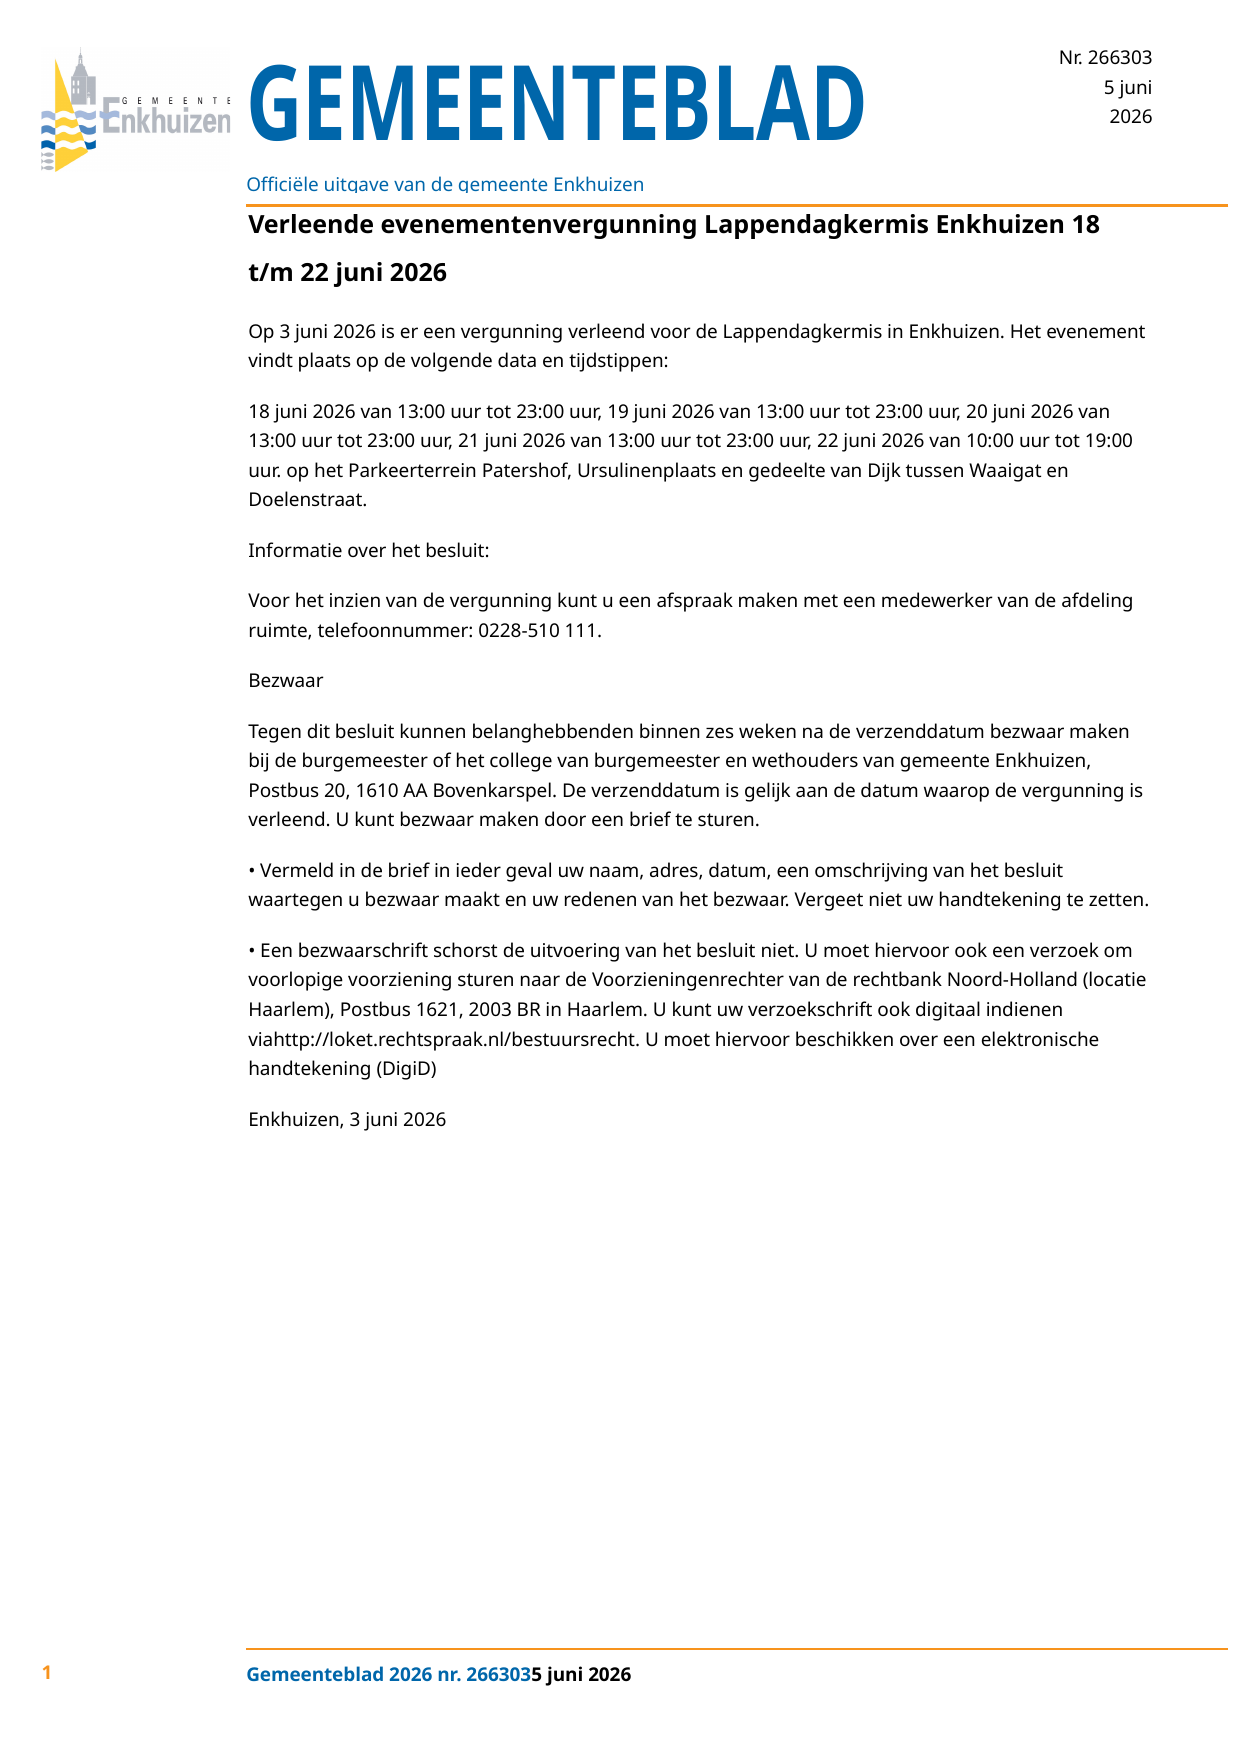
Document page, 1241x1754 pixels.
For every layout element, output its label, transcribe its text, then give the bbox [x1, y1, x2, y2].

text Voor het inzien van de vergunning kunt u een afspraak maken met een medewerker van de afdeling ruimte, telefoonnummer: 0228-510 111. [248, 587, 1152, 643]
text Informatie over het besluit: [248, 537, 1152, 563]
text Verleende evenementenvergunning Lappendagkermis Enkhuizen 18 t/m 22 juni 2026 [248, 207, 1152, 288]
text 18 juni 2026 van 13:00 uur tot 23:00 uur, 19 juni 2026 van 13:00 uur tot 23:00 uur, 20 juni 2026 van 13:00 uur tot 23:00 uur, 21 juni 2026 van 13:00 uur tot 23:00 uur, 22 juni 2026 van 10:00 uur tot 19:00 uur. op het Parkeerterrein Patershof, Ursulinenplaats en gedeelte van Dijk tussen Waaigat en Doelenstraat. [248, 398, 1152, 512]
text Enkhuizen, 3 juni 2026 [248, 1106, 1152, 1132]
text Tegen dit besluit kunnen belanghebbenden binnen zes weken na de verzenddatum bezwaar maken bij de burgemeester of het college van burgemeester en wethouders van gemeente Enkhuizen, Postbus 20, 1610 AA Bovenkarspel. De verzenddatum is gelijk aan de datum waarop de vergunning is verleend. U kunt bezwaar maken door een brief te sturen. [248, 718, 1152, 832]
text Bezwaar [248, 667, 1152, 693]
picture [41, 47, 231, 172]
text Op 3 juni 2026 is er een vergunning verleend voor de Lappendagkermis in Enkhuizen. Het evenement vindt plaats op de volgende data en tijdstippen: [248, 318, 1152, 373]
text • Een bezwaarschrift schorst de uitvoering van het besluit niet. U moet hiervoor ook een verzoek om voorlopige voorziening sturen naar de Voorzieningenrechter van de rechtbank Noord-Holland (locatie Haarlem), Postbus 1621, 2003 BR in Haarlem. U kunt uw verzoekschrift ook digitaal indienen viahttp://loket.rechtspraak.nl/bestuursrecht. U moet hiervoor beschikken over een elektronische handtekening (DigiD) [248, 937, 1152, 1081]
text • Vermeld in de brief in ieder geval uw naam, adres, datum, een omschrijving van het besluit waartegen u bezwaar maakt en uw redenen van het bezwaar. Vergeet niet uw handtekening te zetten. [248, 857, 1152, 912]
